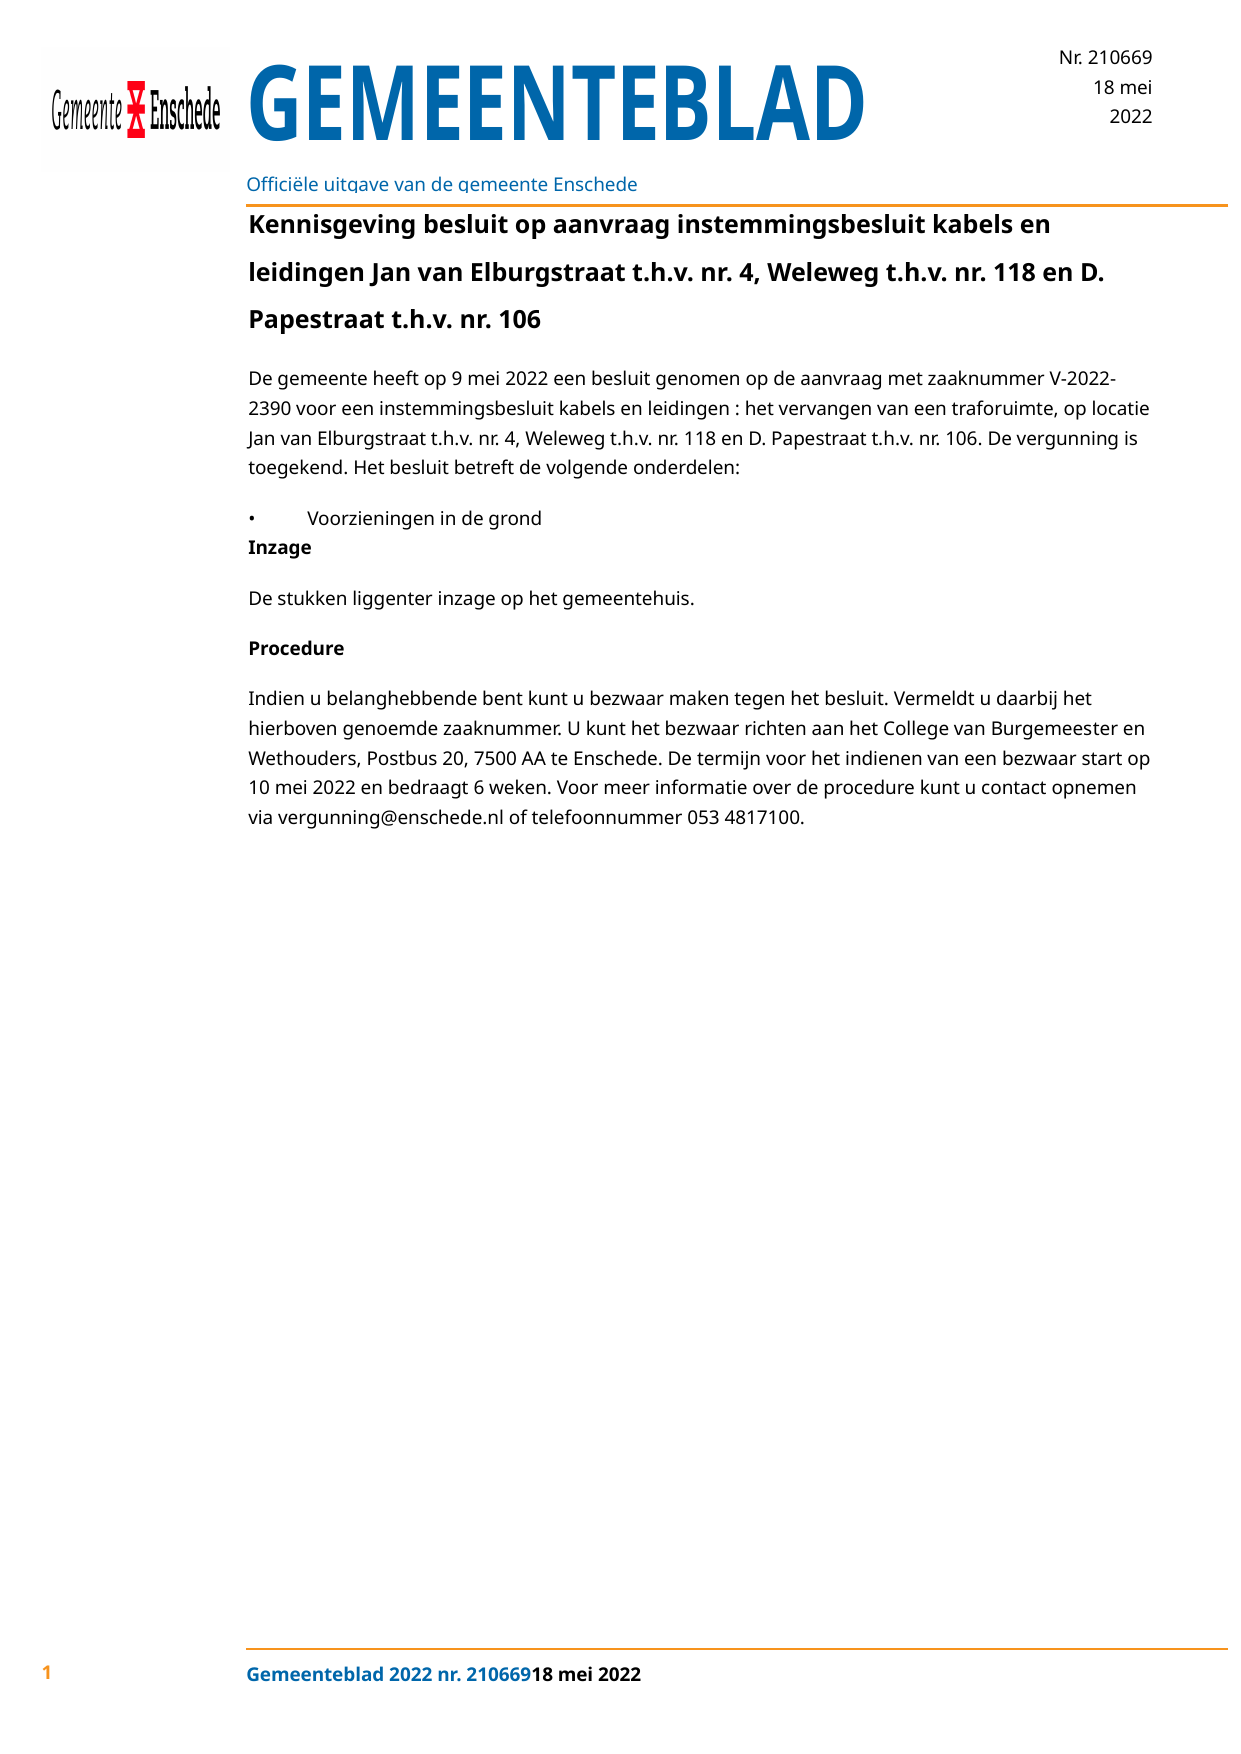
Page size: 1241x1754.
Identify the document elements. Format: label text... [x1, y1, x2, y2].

picture [41, 47, 231, 172]
text Procedure [248, 635, 1152, 661]
text Kennisgeving besluit op aanvraag instemmingsbesluit kabels en leidingen Jan van Elburgstraat t.h.v. nr. 4, Weleweg t.h.v. nr. 118 en D. Papestraat t.h.v. nr. 106 [248, 207, 1152, 336]
text Indien u belanghebbende bent kunt u bezwaar maken tegen het besluit. Vermeldt u daarbij het hierboven genoemde zaaknummer. U kunt het bezwaar richten aan het College van Burgemees­ter en Wethouders, Postbus 20, 7500 AA te Enschede. De termijn voor het indienen van een bezwaar start op 10 mei 2022 en bedraagt 6 weken. Voor meer informatie over de procedure kunt u contact opnemen via vergunning@enschede.nl of telefoonnummer 053 4817100. [248, 686, 1152, 829]
text De gemeente heeft op 9 mei 2022 een besluit genomen op de aanvraag met zaaknummer V-2022-2390 voor een instemmingsbesluit kabels en leidingen : het vervangen van een traforuimte, op locatie Jan van Elburgstraat t.h.v. nr. 4, Weleweg t.h.v. nr. 118 en D. Papestraat t.h.v. nr. 106. De vergunning is toegekend. Het besluit betreft de volgende onderdelen: [248, 366, 1152, 480]
text Inzage [248, 534, 1152, 560]
text De stukken liggenter inzage op het gemeentehuis. [248, 585, 1152, 610]
list Voorzieningen in de grond [248, 505, 1152, 530]
